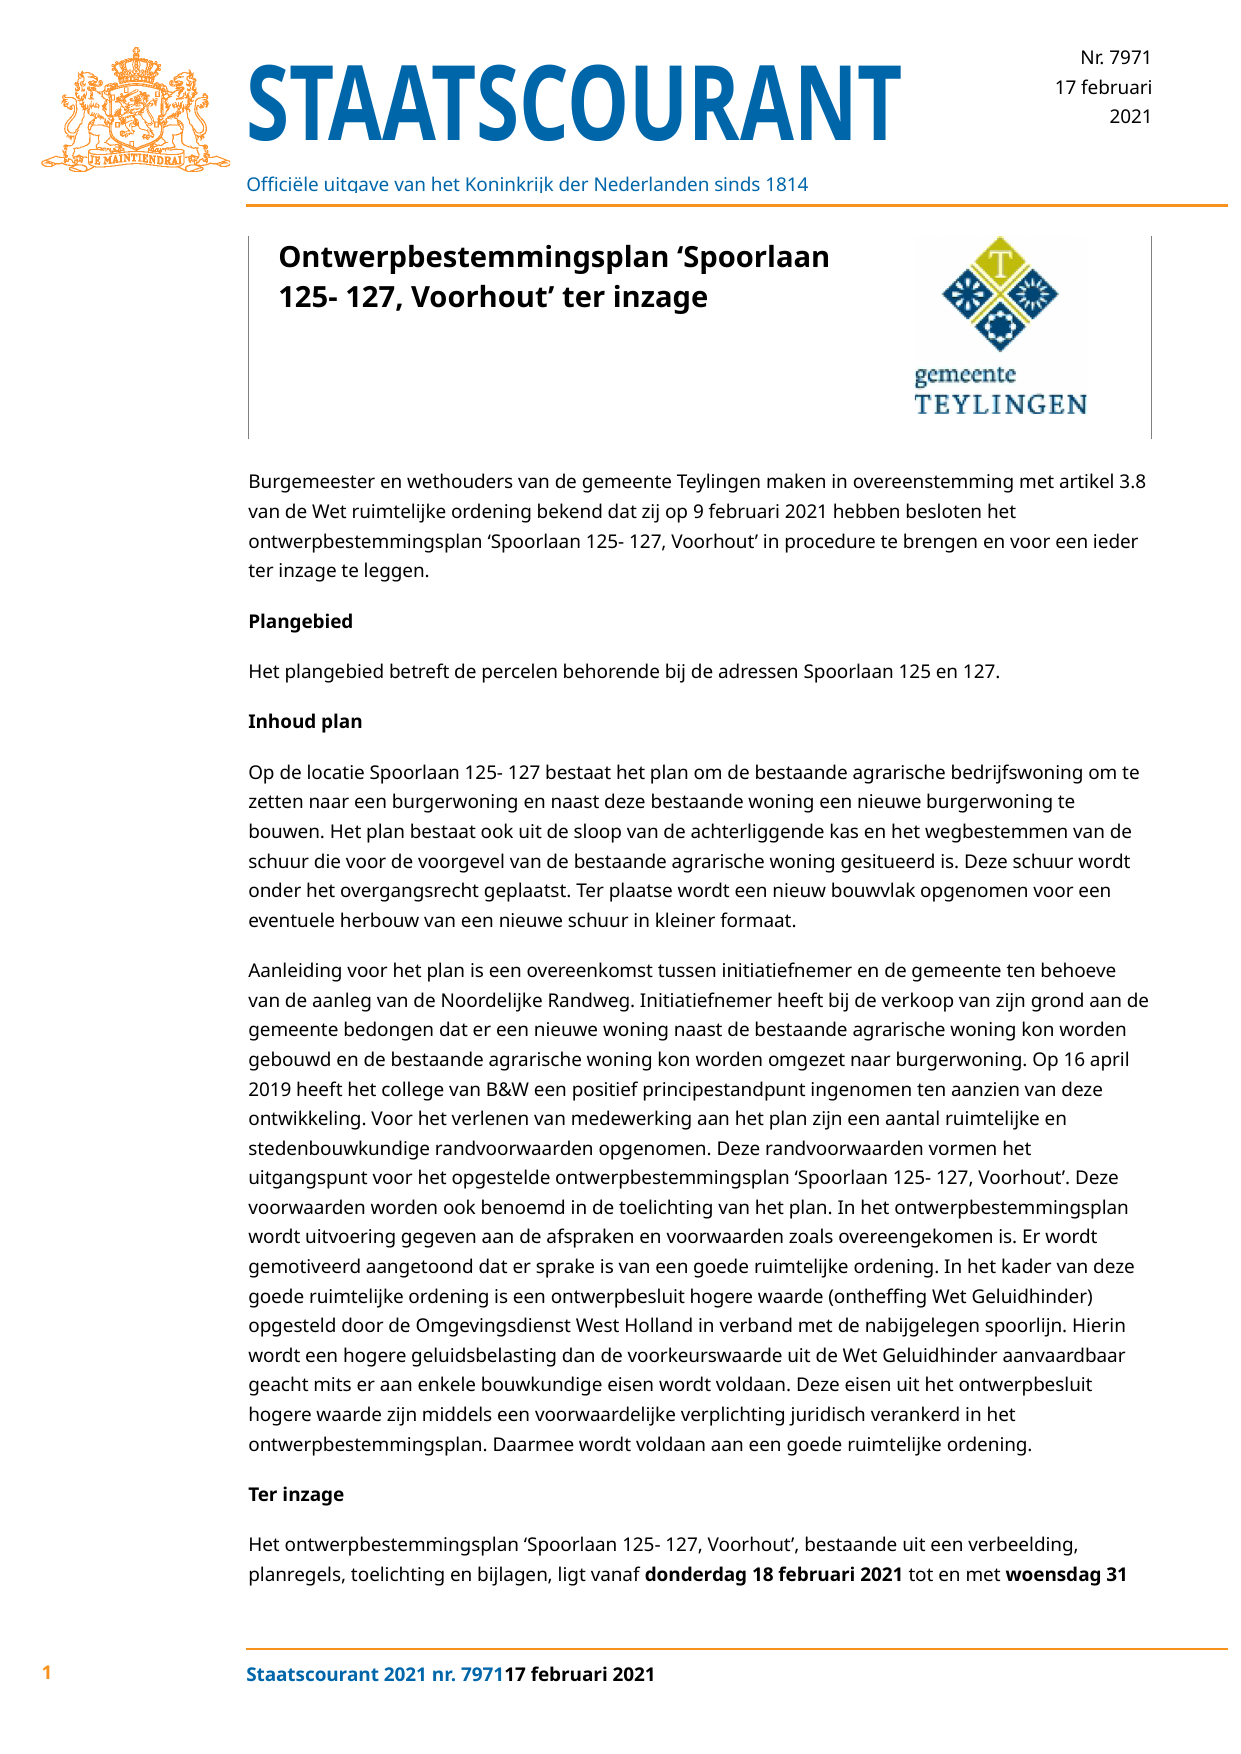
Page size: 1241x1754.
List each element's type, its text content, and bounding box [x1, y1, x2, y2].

text Aanleiding voor het plan is een overeenkomst tussen initiatiefnemer en de gemeente ten behoeve van de aanleg van de Noordelijke Randweg. Initiatiefnemer heeft bij de verkoop van zijn grond aan de gemeente bedongen dat er een nieuwe woning naast de bestaande agrarische woning kon worden gebouwd en de bestaande agrarische woning kon worden omgezet naar burgerwoning. Op 16 april 2019 heeft het college van B&W een positief principestandpunt ingenomen ten aanzien van deze ontwikkeling. Voor het verlenen van medewerking aan het plan zijn een aantal ruimtelijke en stedenbouwkundige randvoorwaarden opgenomen. Deze randvoorwaarden vormen het uitgangspunt voor het opgestelde ontwerpbestemmingsplan ‘Spoorlaan 125- 127, Voorhout’. Deze voorwaarden worden ook benoemd in de toelichting van het plan. In het ontwerpbestemmingsplan wordt uitvoering gegeven aan de afspraken en voorwaarden zoals overeengekomen is. Er wordt gemotiveerd aangetoond dat er sprake is van een goede ruimtelijke ordening. In het kader van deze goede ruimtelijke ordening is een ontwerpbesluit hogere waarde (ontheffing Wet Geluidhinder) opgesteld door de Omgevingsdienst West Holland in verband met de nabijgelegen spoorlijn. Hierin wordt een hogere geluidsbelasting dan de voorkeurswaarde uit de Wet Geluidhinder aanvaardbaar geacht mits er aan enkele bouwkundige eisen wordt voldaan. Deze eisen uit het ontwerpbesluit hogere waarde zijn middels een voorwaardelijke verplichting juridisch verankerd in het ontwerpbestemmingsplan. Daarmee wordt voldaan aan een goede ruimtelijke ordening. [248, 957, 1152, 1456]
text Burgemeester en wethouders van de gemeente Teylingen maken in overeenstemming met artikel 3.8 van de Wet ruimtelijke ordening bekend dat zij op 9 februari 2021 hebben besloten het ontwerpbestemmingsplan ‘Spoorlaan 125- 127, Voorhout’ in procedure te brengen en voor een ieder ter inzage te leggen. [248, 469, 1152, 583]
text Ter inzage [248, 1481, 1152, 1507]
table_header [850, 236, 914, 413]
text Inhoud plan [248, 709, 1152, 734]
text Op de locatie Spoorlaan 125- 127 bestaat het plan om de bestaande agrarische bedrijfswoning om te zetten naar een burgerwoning en naast deze bestaande woning een nieuwe burgerwoning te bouwen. Het plan bestaat ook uit de sloop van de achterliggende kas en het wegbestemmen van de schuur die voor de voorgevel van de bestaande agrarische woning gesitueerd is. Deze schuur wordt onder het overgangsrecht geplaatst. Ter plaatse wordt een nieuw bouwvlak opgenomen voor een eventuele herbouw van een nieuwe schuur in kleiner formaat. [248, 759, 1152, 933]
picture [914, 236, 1087, 414]
table_header Ontwerpbestemmingsplan ‘Spoorlaan 125- 127, Voorhout’ ter inzage [249, 236, 850, 439]
text Het plangebied betreft de percelen behorende bij de adressen Spoorlaan 125 en 127. [248, 658, 1152, 684]
table_header [850, 414, 1151, 439]
table_header [1087, 236, 1151, 413]
text Het ontwerpbestemmingsplan ‘Spoorlaan 125- 127, Voorhout’, bestaande uit een verbeelding, planregels, toelichting en bijlagen, ligt vanaf donderdag 18 februari 2021 tot en met woensdag 31 [248, 1532, 1152, 1587]
text Plangebied [248, 608, 1152, 633]
picture [41, 47, 231, 172]
